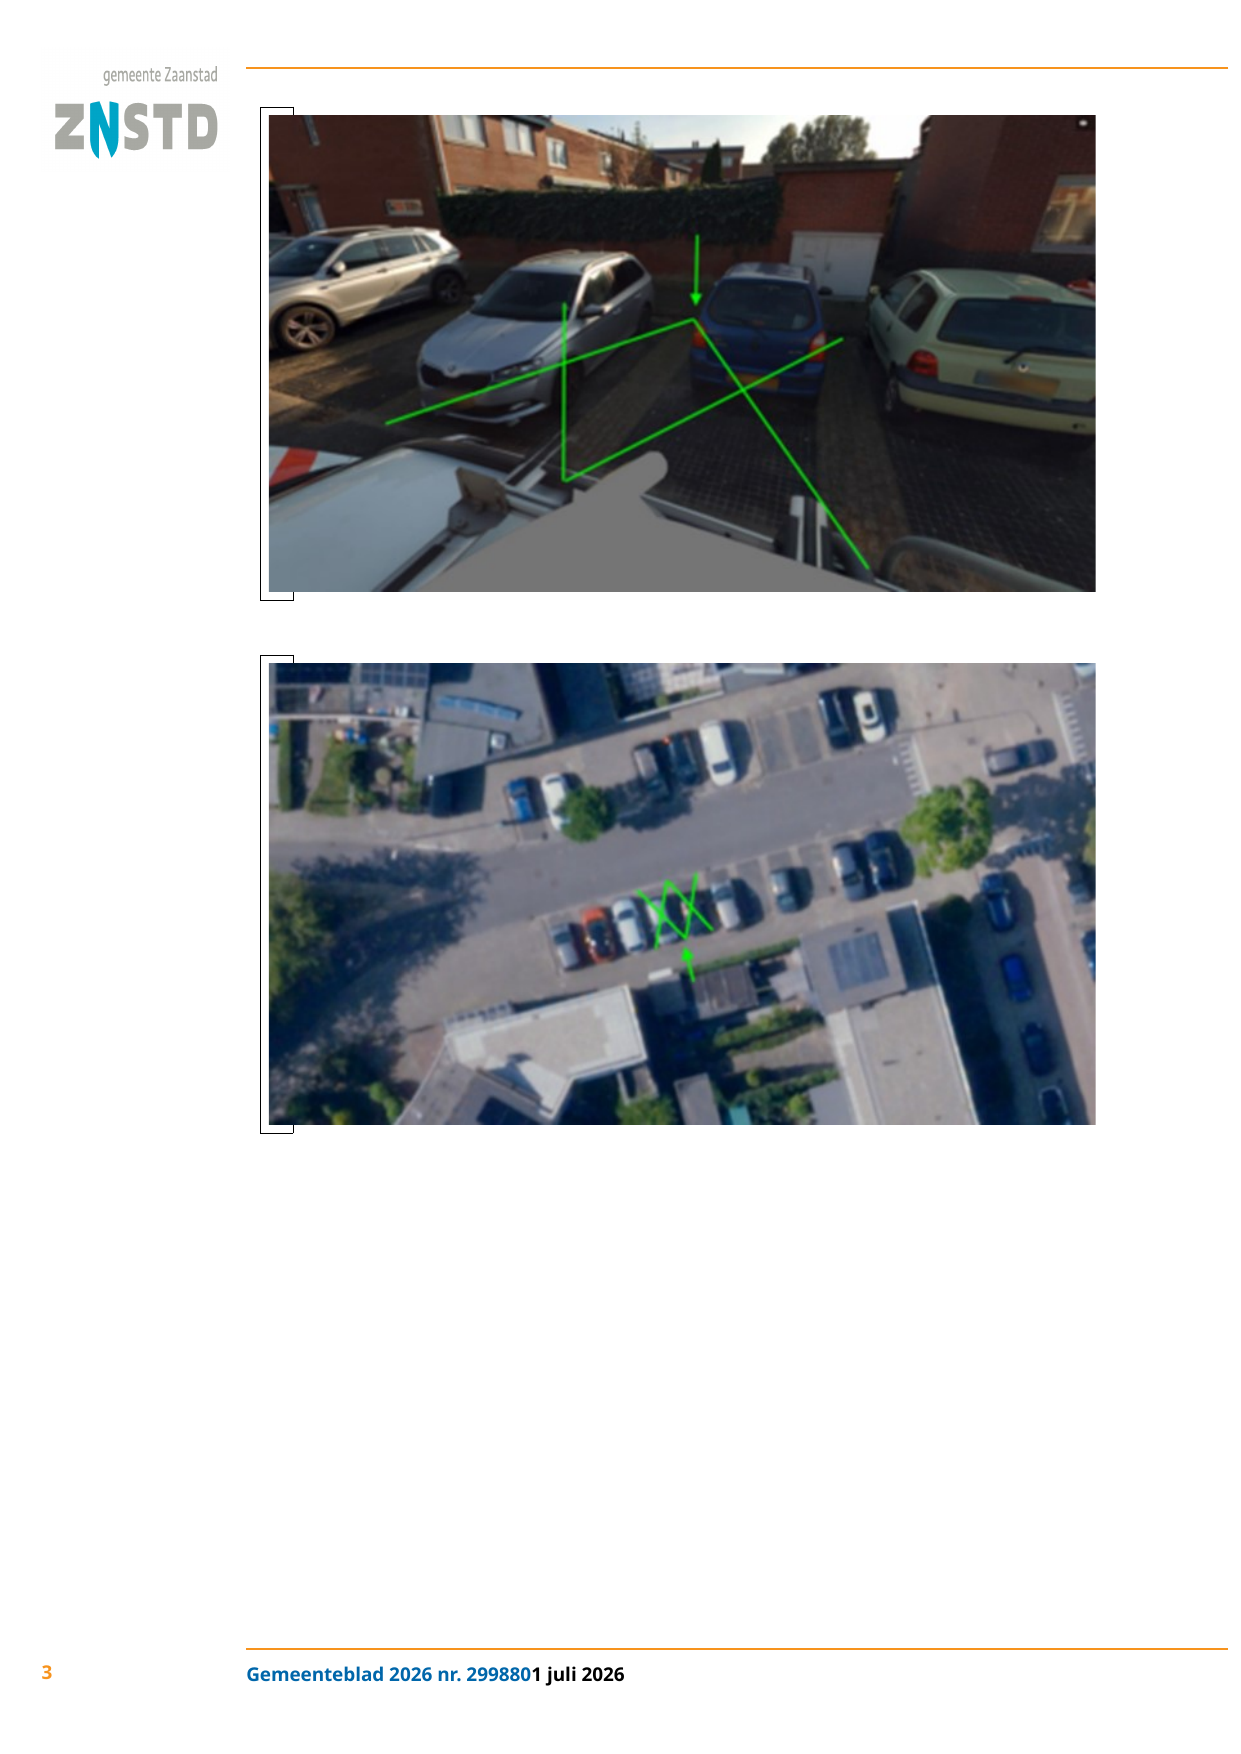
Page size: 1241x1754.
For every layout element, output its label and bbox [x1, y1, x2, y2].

picture [41, 47, 231, 172]
picture [268, 115, 1096, 592]
picture [268, 663, 1096, 1125]
